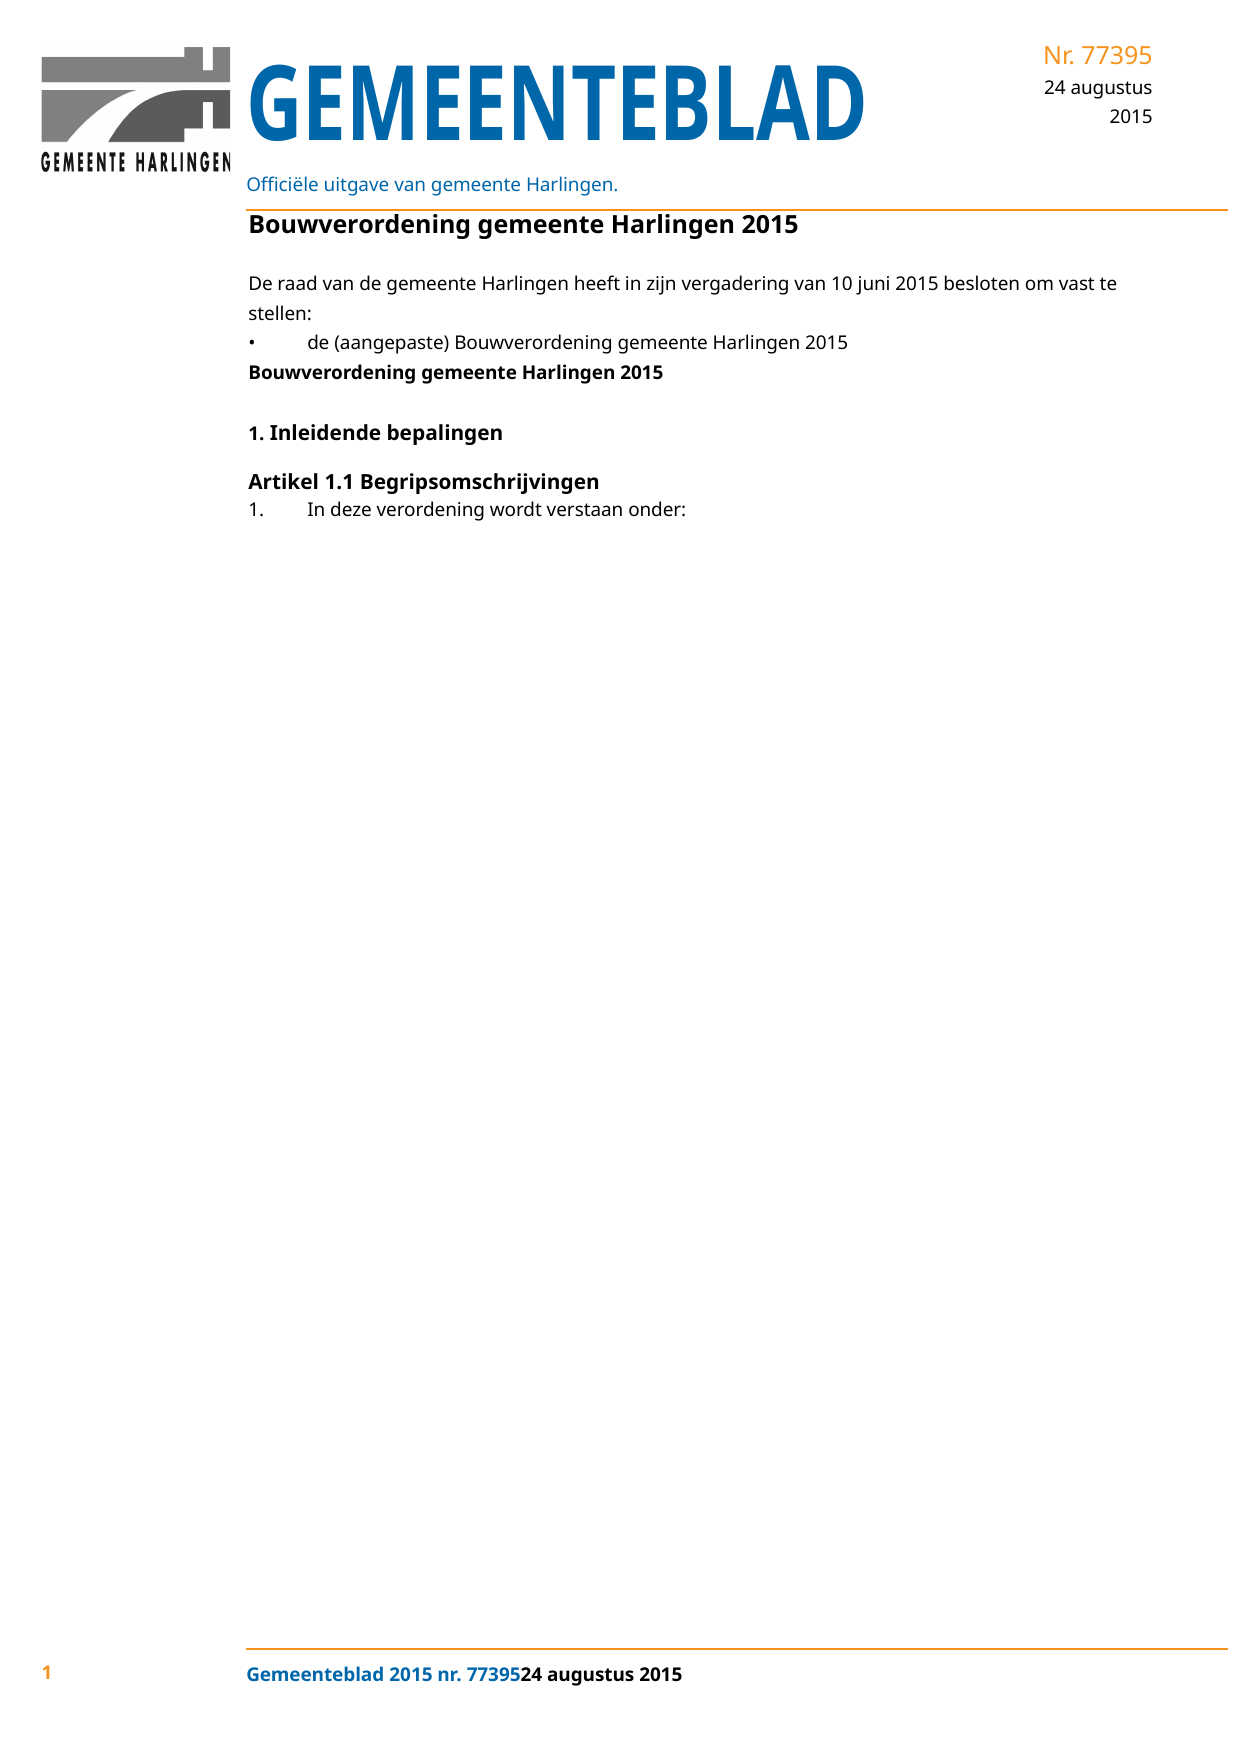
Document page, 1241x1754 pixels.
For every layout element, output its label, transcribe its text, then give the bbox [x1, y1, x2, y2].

picture [41, 47, 231, 172]
text Bouwverordening gemeente Harlingen 2015 [248, 211, 1152, 241]
text De raad van de gemeente Harlingen heeft in zijn vergadering van 10 juni 2015 besloten om vast te stellen: [248, 270, 1152, 326]
text 1. Inleidende bepalingen [248, 418, 1152, 447]
list de (aangepaste) Bouwverordening gemeente Harlingen 2015 [248, 329, 1152, 355]
list In deze verordening wordt verstaan onder: [248, 496, 1152, 522]
text Artikel 1.1 Begripsomschrijvingen [248, 467, 1152, 496]
text Bouwverordening gemeente Harlingen 2015 [248, 359, 1152, 385]
